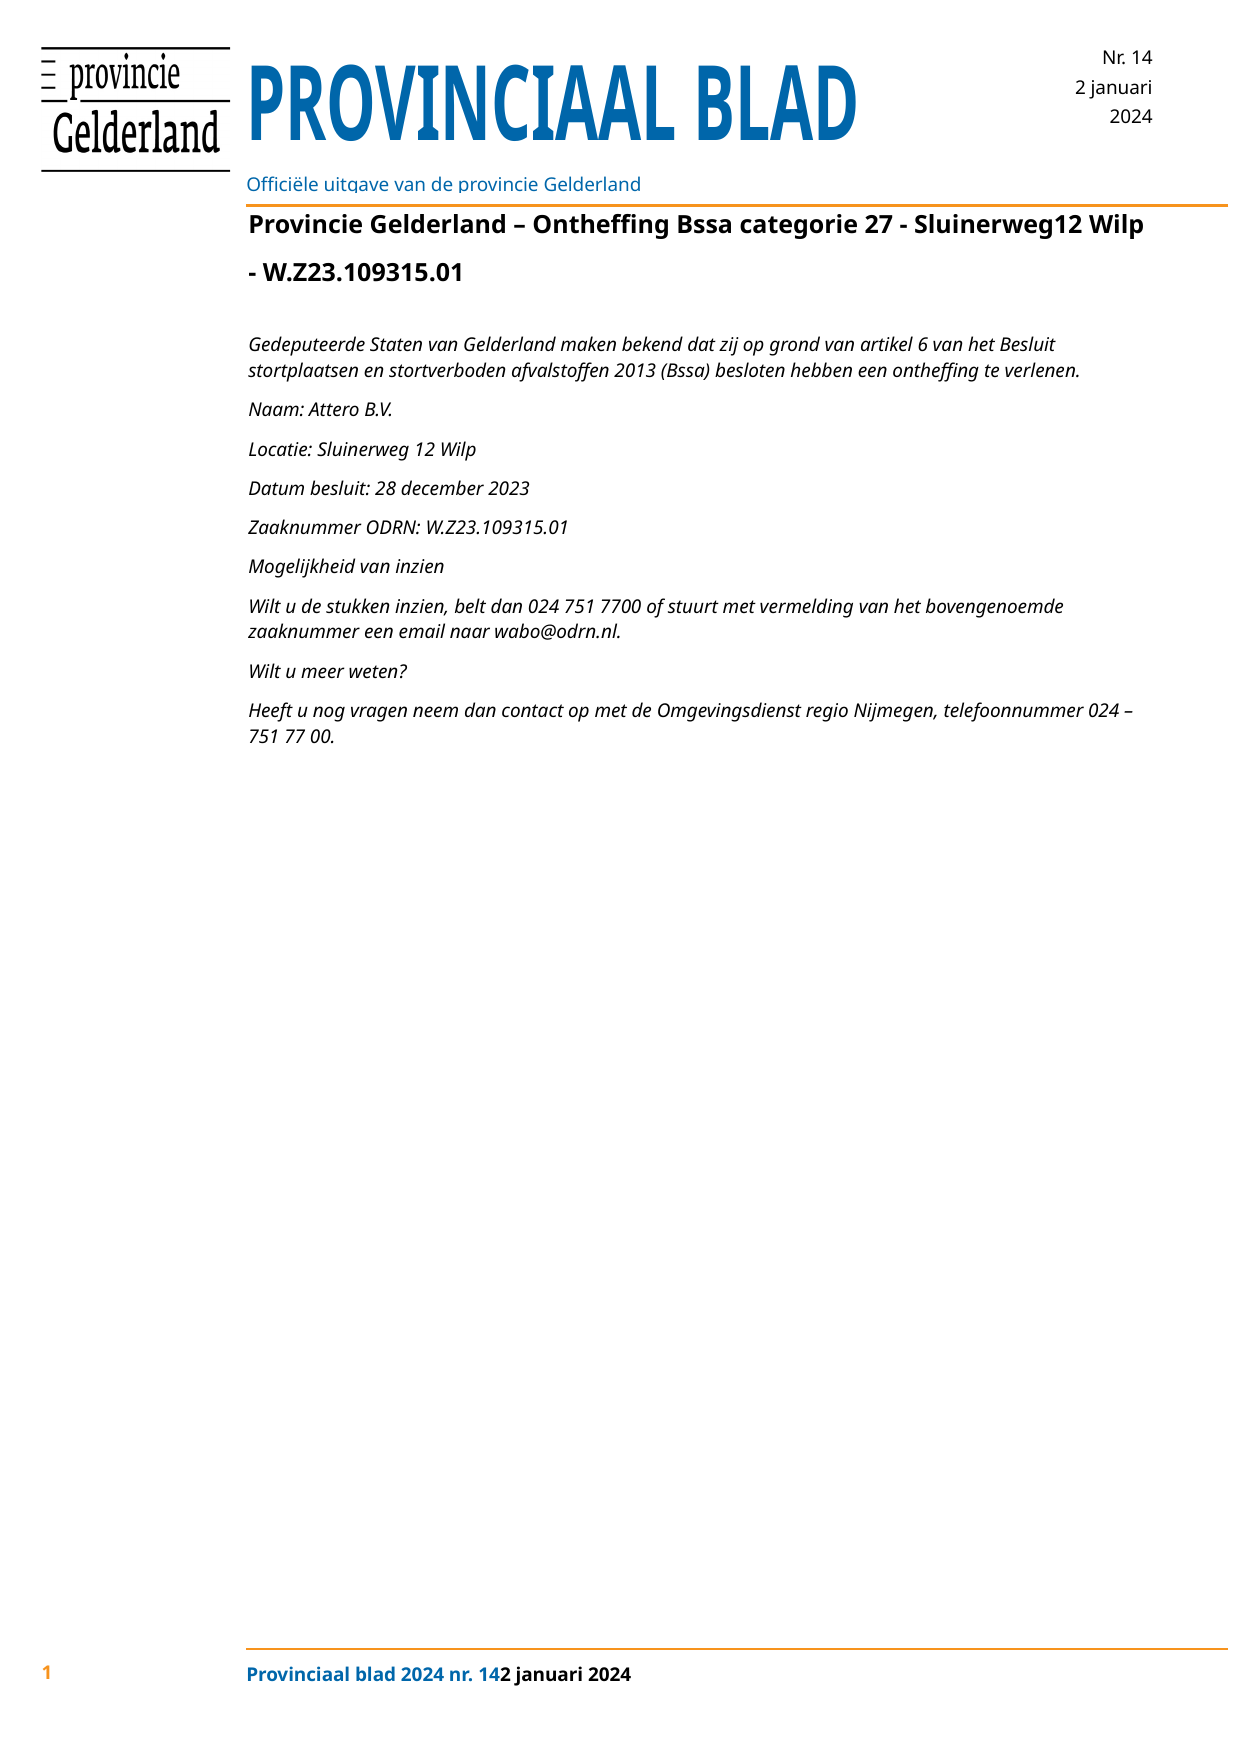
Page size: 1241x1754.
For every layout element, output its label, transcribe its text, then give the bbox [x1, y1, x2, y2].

picture [41, 47, 231, 172]
text Provincie Gelderland – Ontheffing Bssa categorie 27 - Sluinerweg12 Wilp - W.Z23.109315.01 [248, 207, 1152, 288]
text Wilt u meer weten? [248, 658, 1152, 683]
text Datum besluit: 28 december 2023 [248, 475, 1152, 501]
text Naam: Attero B.V. [248, 396, 1152, 422]
text Zaaknummer ODRN: W.Z23.109315.01 [248, 514, 1152, 540]
text Locatie: Sluinerweg 12 Wilp [248, 436, 1152, 461]
text Wilt u de stukken inzien, belt dan 024 751 7700 of stuurt met vermelding van het bovengenoemde zaaknummer een email naar wabo@odrn.nl. [248, 593, 1152, 644]
text Gedeputeerde Staten van Gelderland maken bekend dat zij op grond van artikel 6 van het Besluit stortplaatsen en stortverboden afvalstoffen 2013 (Bssa) besloten hebben een ontheffing te verlenen. [248, 331, 1152, 383]
text Mogelijkheid van inzien [248, 553, 1152, 579]
text Heeft u nog vragen neem dan contact op met de Omgevingsdienst regio Nijmegen, telefoonnummer 024 – 751 77 00. [248, 697, 1152, 748]
